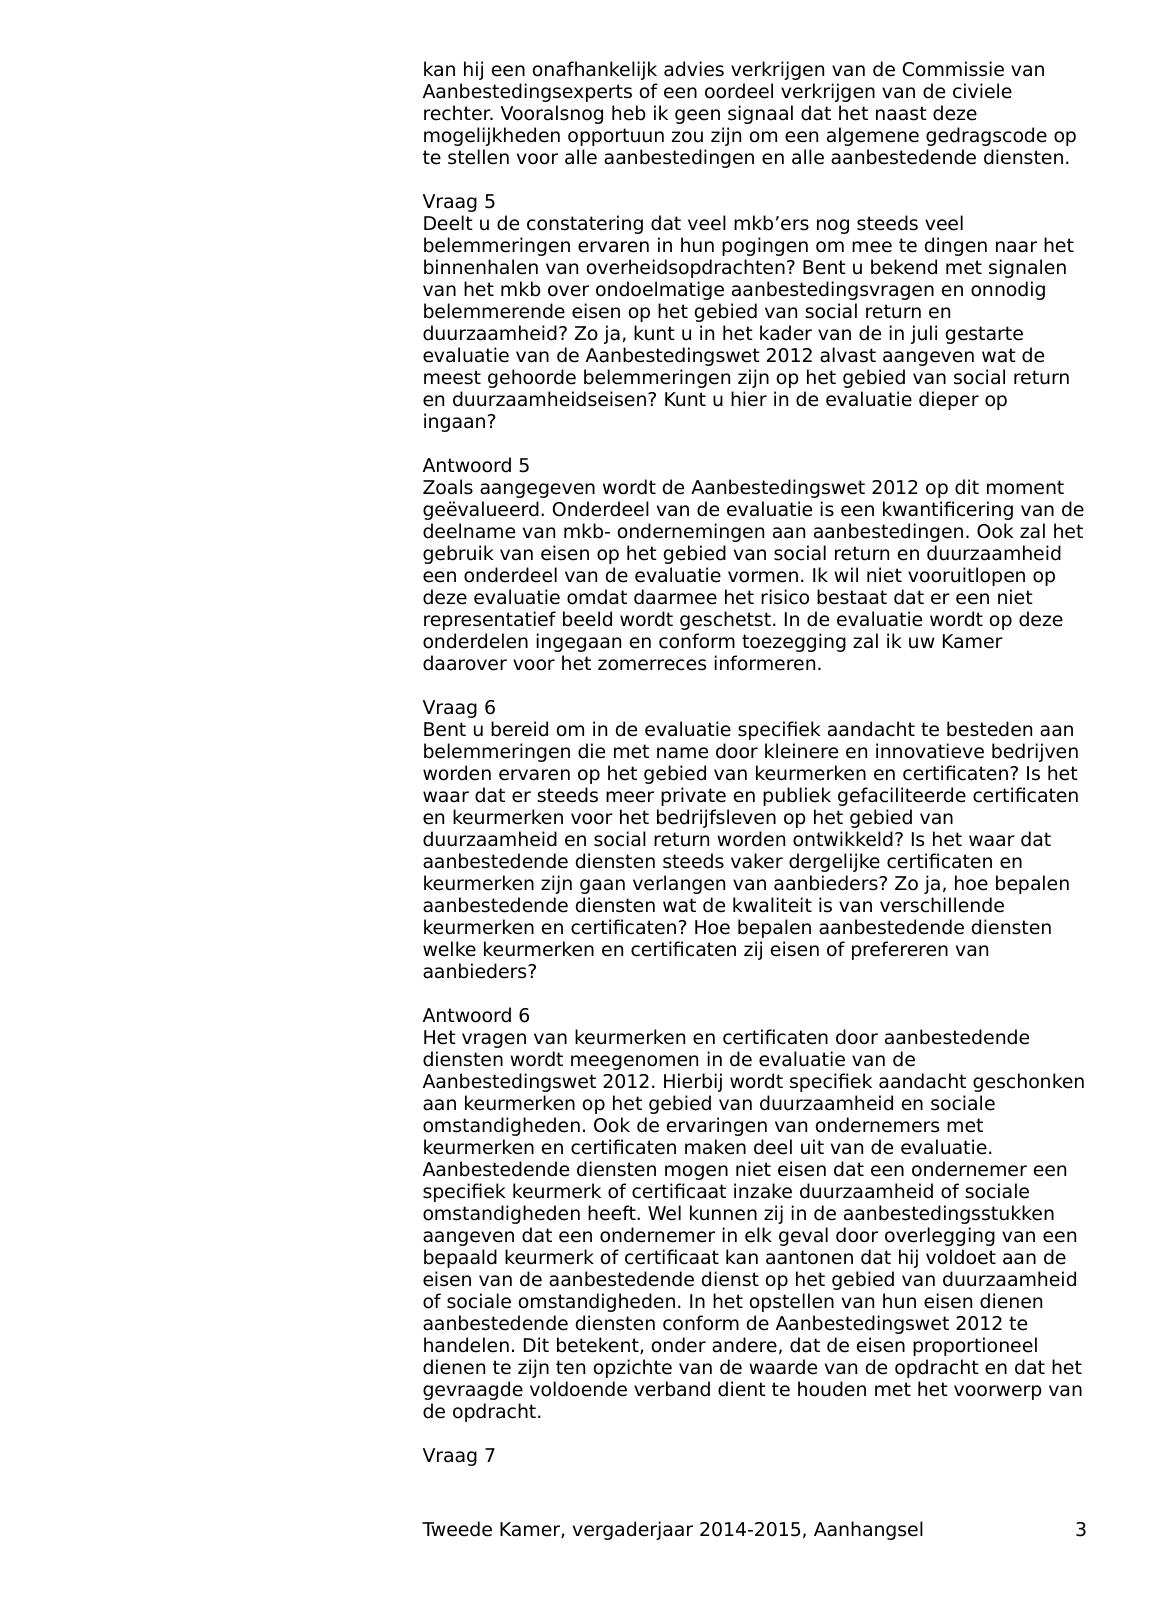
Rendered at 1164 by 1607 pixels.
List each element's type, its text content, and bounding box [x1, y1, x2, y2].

text Antwoord 6 [422, 1005, 1087, 1027]
text Bent u bereid om in de evaluatie specifiek aandacht te besteden aan belemmeringen die met name door kleinere en innovatieve bedrijven worden ervaren op het gebied van keurmerken en certificaten? Is het waar dat er steeds meer private en publiek gefaciliteerde certificaten en keurmerken voor het bedrijfsleven op het gebied van duurzaamheid en social return worden ontwikkeld? Is het waar dat aanbestedende diensten steeds vaker dergelijke certificaten en keurmerken zijn gaan verlangen van aanbieders? Zo ja, hoe bepalen aanbestedende diensten wat de kwaliteit is van verschillende keurmerken en certificaten? Hoe bepalen aanbestedende diensten welke keurmerken en certificaten zij eisen of prefereren van aanbieders? [422, 719, 1087, 983]
text Vraag 5 [422, 191, 1087, 213]
text Zoals aangegeven wordt de Aanbestedingswet 2012 op dit moment geëvalueerd. Onderdeel van de evaluatie is een kwantificering van de deelname van mkb- ondernemingen aan aanbestedingen. Ook zal het gebruik van eisen op het gebied van social return en duurzaamheid een onderdeel van de evaluatie vormen. Ik wil niet vooruitlopen op deze evaluatie omdat daarmee het risico bestaat dat er een niet representatief beeld wordt geschetst. In de evaluatie wordt op deze onderdelen ingegaan en conform toezegging zal ik uw Kamer daarover voor het zomerreces informeren. [422, 477, 1087, 675]
text Vraag 7 [422, 1445, 1087, 1467]
text Het vragen van keurmerken en certificaten door aanbestedende diensten wordt meegenomen in de evaluatie van de Aanbestedingswet 2012. Hierbij wordt specifiek aandacht geschonken aan keurmerken op het gebied van duurzaamheid en sociale omstandigheden. Ook de ervaringen van ondernemers met keurmerken en certificaten maken deel uit van de evaluatie. Aanbestedende diensten mogen niet eisen dat een ondernemer een specifiek keurmerk of certificaat inzake duurzaamheid of sociale omstandigheden heeft. Wel kunnen zij in de aanbestedingsstukken aangeven dat een ondernemer in elk geval door overlegging van een bepaald keurmerk of certificaat kan aantonen dat hij voldoet aan de eisen van de aanbestedende dienst op het gebied van duurzaamheid of sociale omstandigheden. In het opstellen van hun eisen dienen aanbestedende diensten conform de Aanbestedingswet 2012 te handelen. Dit betekent, onder andere, dat de eisen proportioneel dienen te zijn ten opzichte van de waarde van de opdracht en dat het gevraagde voldoende verband dient te houden met het voorwerp van de opdracht. [422, 1027, 1087, 1423]
text Antwoord 5 [422, 455, 1087, 477]
text Vraag 6 [422, 697, 1087, 719]
text Deelt u de constatering dat veel mkb’ers nog steeds veel belemmeringen ervaren in hun pogingen om mee te dingen naar het binnenhalen van overheidsopdrachten? Bent u bekend met signalen van het mkb over ondoelmatige aanbestedingsvragen en onnodig belemmerende eisen op het gebied van social return en duurzaamheid? Zo ja, kunt u in het kader van de in juli gestarte evaluatie van de Aanbestedingswet 2012 alvast aangeven wat de meest gehoorde belemmeringen zijn op het gebied van social return en duurzaamheidseisen? Kunt u hier in de evaluatie dieper op ingaan? [422, 213, 1087, 433]
text kan hij een onafhankelijk advies verkrijgen van de Commissie van Aanbestedingsexperts of een oordeel verkrijgen van de civiele rechter. Vooralsnog heb ik geen signaal dat het naast deze mogelijkheden opportuun zou zijn om een algemene gedragscode op te stellen voor alle aanbestedingen en alle aanbestedende diensten. [422, 59, 1087, 169]
